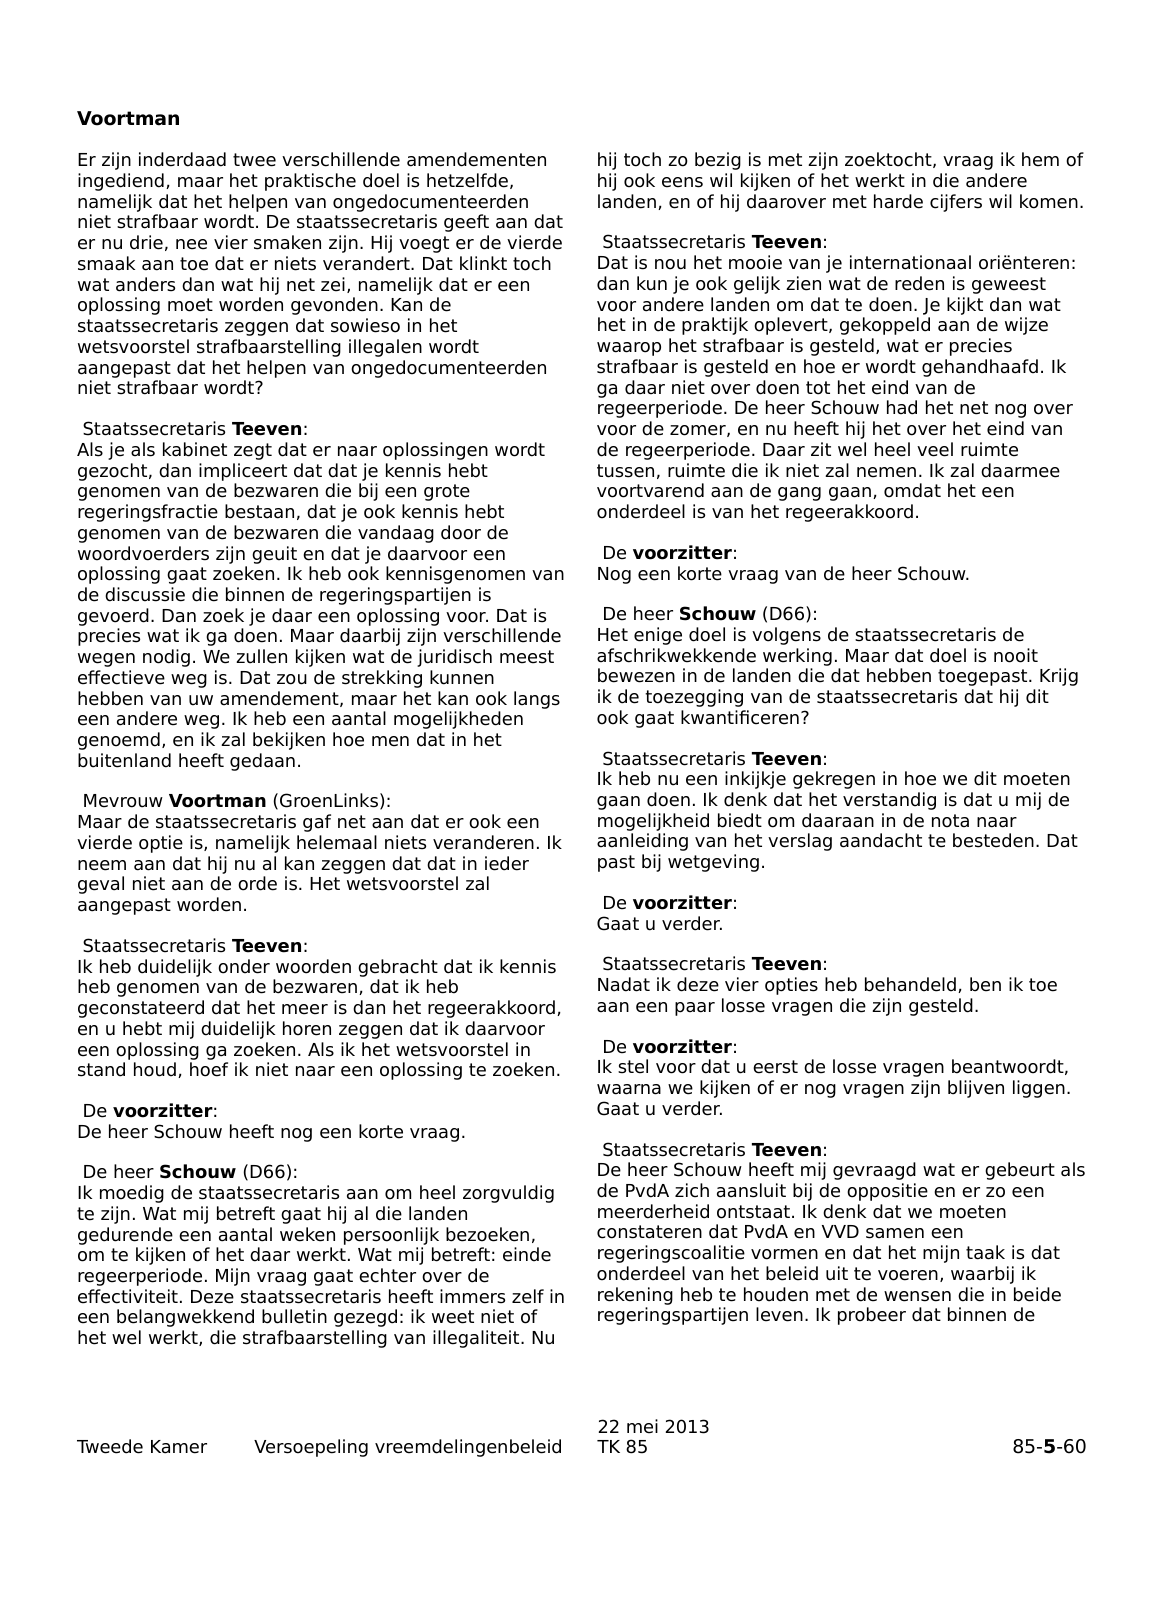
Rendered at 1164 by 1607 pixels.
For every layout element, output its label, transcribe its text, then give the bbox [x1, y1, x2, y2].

text Staatssecretaris Teeven: [77, 936, 567, 956]
text Staatssecretaris Teeven: [77, 419, 567, 440]
text Staatssecretaris Teeven: [596, 954, 1087, 975]
text Dat is nou het mooie van je internationaal oriënteren: dan kun je ook gelijk zien wat de reden is geweest voor andere landen om dat te doen. Je kijkt dan wat het in de praktijk oplevert, gekoppeld aan de wijze waarop het strafbaar is gesteld, wat er precies strafbaar is gesteld en hoe er wordt gehandhaafd. Ik ga daar niet over doen tot het eind van de regeerperiode. De heer Schouw had het net nog over voor de zomer, en nu heeft hij het over het eind van de regeerperiode. Daar zit wel heel veel ruimte tussen, ruimte die ik niet zal nemen. Ik zal daarmee voortvarend aan de gang gaan, omdat het een onderdeel is van het regeerakkoord. [596, 253, 1087, 523]
text Mevrouw Voortman (GroenLinks): [77, 791, 567, 812]
text Staatssecretaris Teeven: [596, 1139, 1087, 1160]
text Ik heb nu een inkijkje gekregen in hoe we dit moeten gaan doen. Ik denk dat het verstandig is dat u mij de mogelijkheid biedt om daaraan in de nota naar aanleiding van het verslag aandacht te besteden. Dat past bij wetgeving. [596, 769, 1087, 873]
text De heer Schouw heeft mij gevraagd wat er gebeurt als de PvdA zich aansluit bij de oppositie en er zo een meerderheid ontstaat. Ik denk dat we moeten constateren dat PvdA en VVD samen een regeringscoalitie vormen en dat het mijn taak is dat onderdeel van het beleid uit te voeren, waarbij ik rekening heb te houden met de wensen die in beide regeringspartijen leven. Ik probeer dat binnen de [596, 1160, 1087, 1326]
text De voorzitter: [596, 893, 1087, 913]
text Nog een korte vraag van de heer Schouw. [596, 563, 1087, 584]
text Ik moedig de staatssecretaris aan om heel zorgvuldig te zijn. Wat mij betreft gaat hij al die landen gedurende een aantal weken persoonlijk bezoeken, om te kijken of het daar werkt. Wat mij betreft: einde regeerperiode. Mijn vraag gaat echter over de effectiviteit. Deze staatssecretaris heeft immers zelf in een belangwekkend bulletin gezegd: ik weet niet of het wel werkt, die strafbaarstelling van illegaliteit. Nu [77, 1183, 567, 1349]
text hij toch zo bezig is met zijn zoektocht, vraag ik hem of hij ook eens wil kijken of het werkt in die andere landen, en of hij daarover met harde cijfers wil komen. [596, 150, 1087, 212]
text De voorzitter: [77, 1101, 567, 1122]
text De voorzitter: [596, 543, 1087, 563]
text Het enige doel is volgens de staatssecretaris de afschrikwekkende werking. Maar dat doel is nooit bewezen in de landen die dat hebben toegepast. Krijg ik de toezegging van de staatssecretaris dat hij dit ook gaat kwantificeren? [596, 625, 1087, 728]
text Maar de staatssecretaris gaf net aan dat er ook een vierde optie is, namelijk helemaal niets veranderen. Ik neem aan dat hij nu al kan zeggen dat dat in ieder geval niet aan de orde is. Het wetsvoorstel zal aangepast worden. [77, 812, 567, 916]
text De heer Schouw (D66): [77, 1162, 567, 1183]
text Ik stel voor dat u eerst de losse vragen beantwoordt, waarna we kijken of er nog vragen zijn blijven liggen. Gaat u verder. [596, 1057, 1087, 1119]
text Gaat u verder. [596, 913, 1087, 934]
text De voorzitter: [596, 1036, 1087, 1057]
text Er zijn inderdaad twee verschillende amendementen ingediend, maar het praktische doel is hetzelfde, namelijk dat het helpen van ongedocumenteerden niet strafbaar wordt. De staatssecretaris geeft aan dat er nu drie, nee vier smaken zijn. Hij voegt er de vierde smaak aan toe dat er niets verandert. Dat klinkt toch wat anders dan wat hij net zei, namelijk dat er een oplossing moet worden gevonden. Kan de staatssecretaris zeggen dat sowieso in het wetsvoorstel strafbaarstelling illegalen wordt aangepast dat het helpen van ongedocumenteerden niet strafbaar wordt? [77, 150, 567, 399]
text De heer Schouw (D66): [596, 604, 1087, 625]
text Nadat ik deze vier opties heb behandeld, ben ik toe aan een paar losse vragen die zijn gesteld. [596, 975, 1087, 1016]
text Staatssecretaris Teeven: [596, 748, 1087, 769]
text De heer Schouw heeft nog een korte vraag. [77, 1122, 567, 1142]
text Ik heb duidelijk onder woorden gebracht dat ik kennis heb genomen van de bezwaren, dat ik heb geconstateerd dat het meer is dan het regeerakkoord, en u hebt mij duidelijk horen zeggen dat ik daarvoor een oplossing ga zoeken. Als ik het wetsvoorstel in stand houd, hoef ik niet naar een oplossing te zoeken. [77, 956, 567, 1081]
text Als je als kabinet zegt dat er naar oplossingen wordt gezocht, dan impliceert dat dat je kennis hebt genomen van de bezwaren die bij een grote regeringsfractie bestaan, dat je ook kennis hebt genomen van de bezwaren die vandaag door de woordvoerders zijn geuit en dat je daarvoor een oplossing gaat zoeken. Ik heb ook kennisgenomen van de discussie die binnen de regeringspartijen is gevoerd. Dan zoek je daar een oplossing voor. Dat is precies wat ik ga doen. Maar daarbij zijn verschillende wegen nodig. We zullen kijken wat de juridisch meest effectieve weg is. Dat zou de strekking kunnen hebben van uw amendement, maar het kan ook langs een andere weg. Ik heb een aantal mogelijkheden genoemd, en ik zal bekijken hoe men dat in het buitenland heeft gedaan. [77, 440, 567, 771]
text Staatssecretaris Teeven: [596, 232, 1087, 253]
